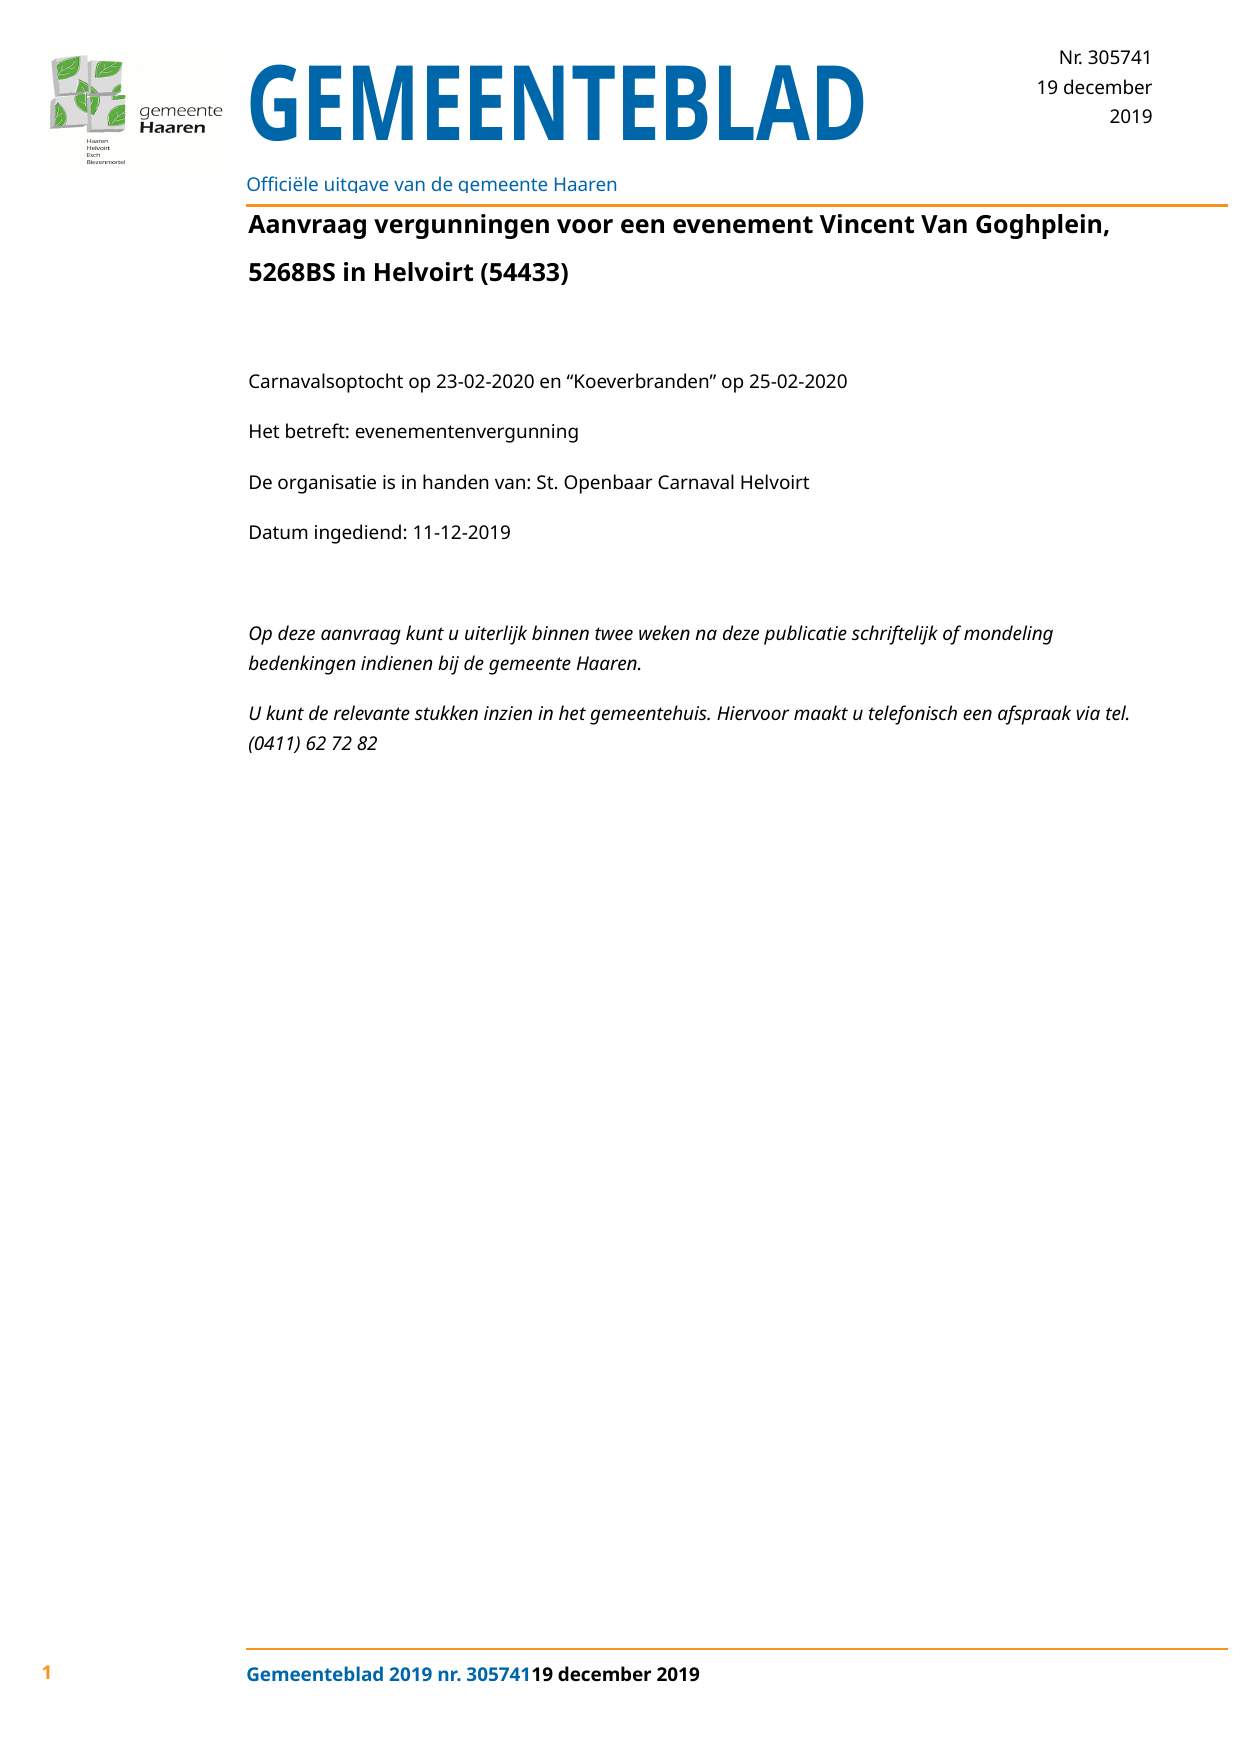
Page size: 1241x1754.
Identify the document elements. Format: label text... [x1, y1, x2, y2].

text U kunt de relevante stukken inzien in het gemeentehuis. Hiervoor maakt u telefonisch een afspraak via tel. (0411) 62 72 82 [248, 700, 1152, 756]
text Datum ingediend: 11-12-2019 [248, 519, 1152, 545]
text Op deze aanvraag kunt u uiterlijk binnen twee weken na deze publicatie schriftelijk of mondeling bedenkingen indienen bij de gemeente Haaren. [248, 620, 1152, 676]
text Carnavalsoptocht op 23-02-2020 en “Koeverbranden” op 25-02-2020 [248, 368, 1152, 394]
picture [41, 47, 231, 172]
text Het betreft: evenementenvergunning [248, 419, 1152, 444]
text Aanvraag vergunningen voor een evenement Vincent Van Goghplein, 5268BS in Helvoirt (54433) [248, 207, 1152, 288]
text De organisatie is in handen van: St. Openbaar Carnaval Helvoirt [248, 469, 1152, 495]
